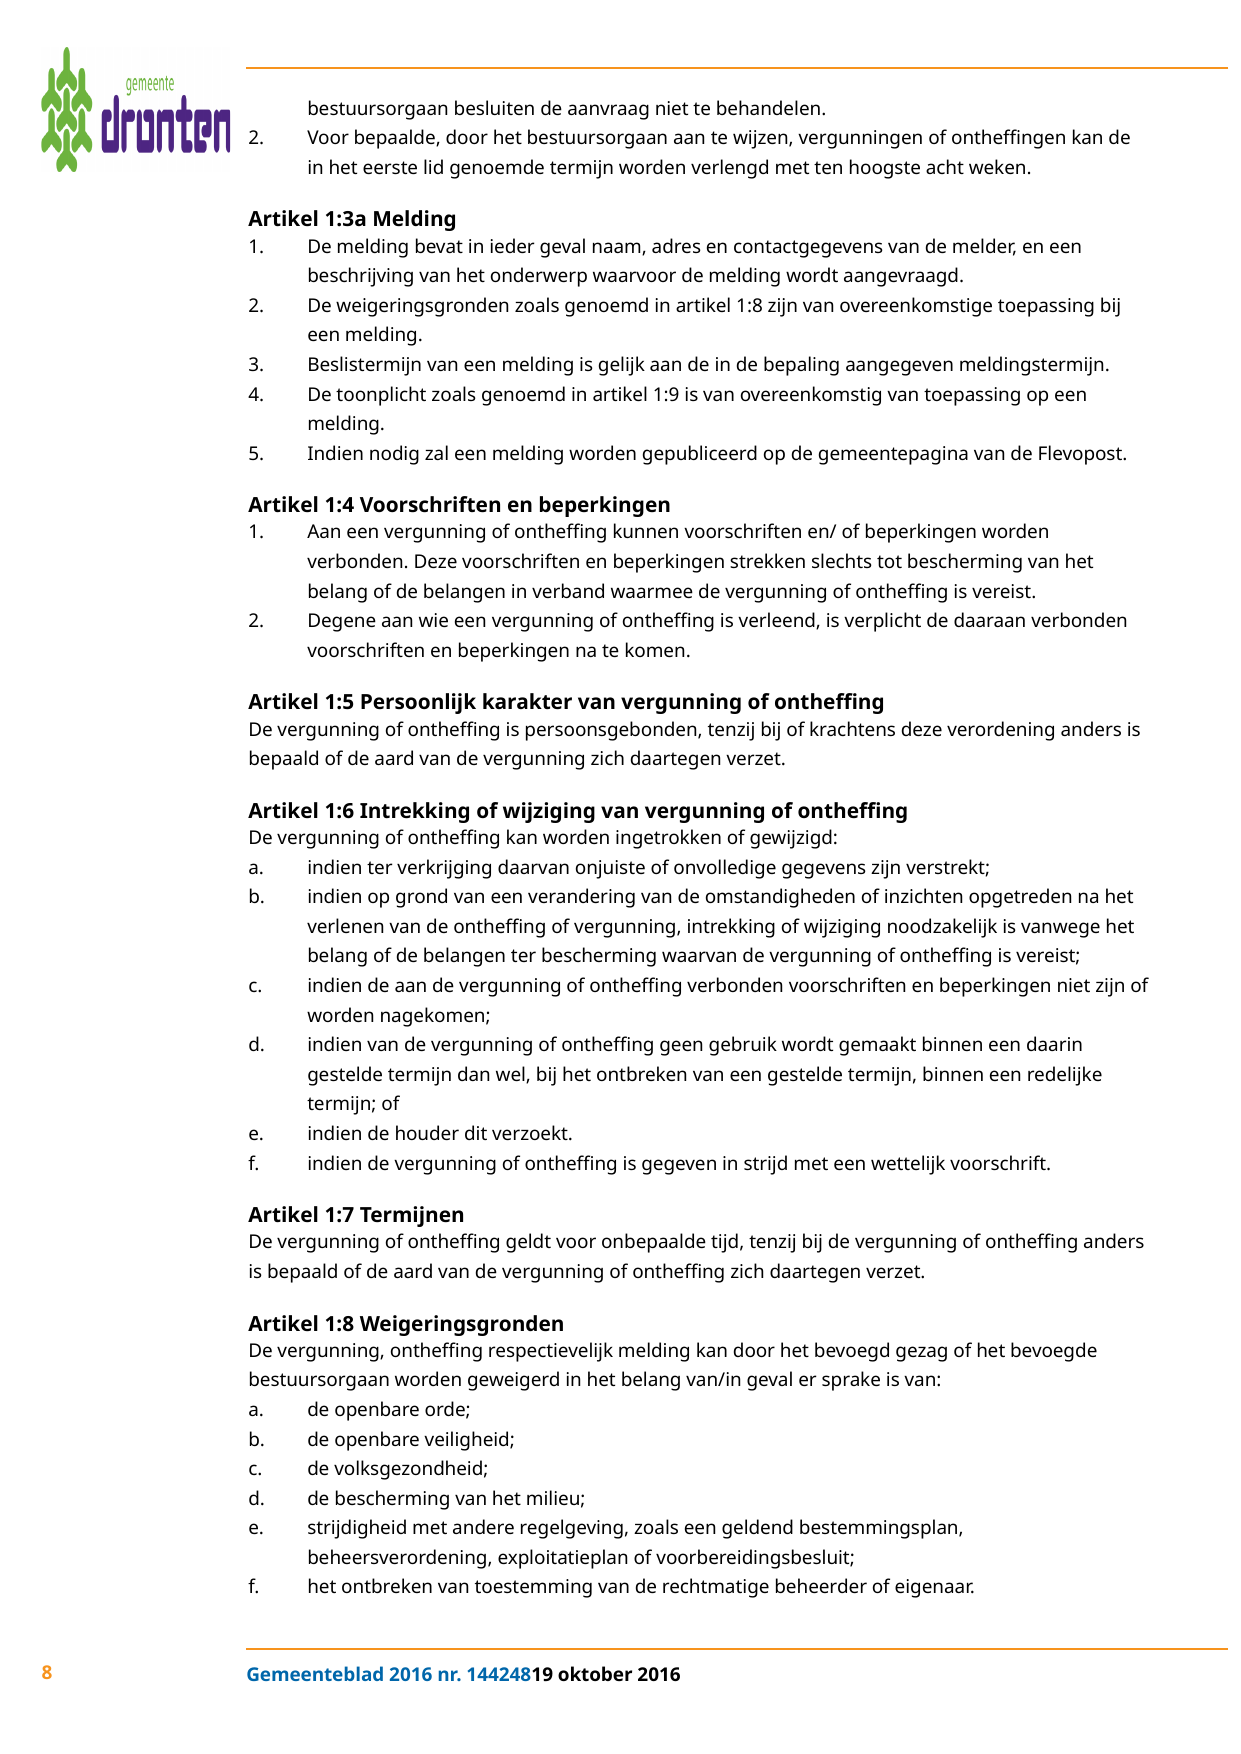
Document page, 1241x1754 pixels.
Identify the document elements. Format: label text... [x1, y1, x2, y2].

list indien op grond van een verandering van de omstandigheden of inzichten opgetreden na het verlenen van de ontheffing of vergunning, intrekking of wijziging noodzakelijk is vanwege het belang of de belangen ter bescherming waarvan de vergunning of ontheffing is vereist; [248, 883, 1152, 968]
list indien de houder dit verzoekt. [248, 1120, 1152, 1146]
text De vergunning, ontheffing respectievelijk melding kan door het bevoegd gezag of het bevoegde bestuursorgaan worden geweigerd in het belang van/in geval er sprake is van: [248, 1337, 1152, 1392]
list de bescherming van het milieu; [248, 1485, 1152, 1511]
list indien ter verkrijging daarvan onjuiste of onvolledige gegevens zijn verstrekt; [248, 854, 1152, 880]
picture [41, 47, 231, 172]
text Artikel 1:6 Intrekking of wijziging van vergunning of ontheffing [248, 796, 1152, 824]
list de openbare veiligheid; [248, 1426, 1152, 1452]
list Aan een vergunning of ontheffing kunnen voorschriften en/ of beperkingen worden verbonden. Deze voorschriften en beperkingen strekken slechts tot bescherming van het belang of de belangen in verband waarmee de vergunning of ontheffing is vereist. [248, 519, 1152, 604]
list de volksgezondheid; [248, 1455, 1152, 1481]
text Artikel 1:4 Voorschriften en beperkingen [248, 490, 1152, 519]
list Indien nodig zal een melding worden gepubliceerd op de gemeentepagina van de Flevopost. [248, 440, 1152, 466]
list het ontbreken van toestemming van de rechtmatige beheerder of eigenaar. [248, 1574, 1152, 1599]
list bestuursorgaan besluiten de aanvraag niet te behandelen. [248, 95, 1152, 121]
list indien de aan de vergunning of ontheffing verbonden voorschriften en beperkingen niet zijn of worden nagekomen; [248, 972, 1152, 1028]
text Artikel 1:5 Persoonlijk karakter van vergunning of ontheffing [248, 687, 1152, 716]
text De vergunning of ontheffing geldt voor onbepaalde tijd, tenzij bij de vergunning of ontheffing anders is bepaald of de aard van de vergunning of ontheffing zich daartegen verzet. [248, 1229, 1152, 1284]
list De toonplicht zoals genoemd in artikel 1:9 is van overeenkomstig van toepassing op een melding. [248, 381, 1152, 436]
text De vergunning of ontheffing kan worden ingetrokken of gewijzigd: [248, 824, 1152, 850]
list indien de vergunning of ontheffing is gegeven in strijd met een wettelijk voorschrift. [248, 1150, 1152, 1176]
list Degene aan wie een vergunning of ontheffing is verleend, is verplicht de daaraan verbonden voorschriften en beperkingen na te komen. [248, 607, 1152, 663]
text Artikel 1:3a Melding [248, 204, 1152, 233]
text Artikel 1:7 Termijnen [248, 1200, 1152, 1229]
text De vergunning of ontheffing is persoonsgebonden, tenzij bij of krachtens deze verordening anders is bepaald of de aard van de vergunning zich daartegen verzet. [248, 716, 1152, 771]
list de openbare orde; [248, 1396, 1152, 1422]
list Beslistermijn van een melding is gelijk aan de in de bepaling aangegeven meldingstermijn. [248, 351, 1152, 377]
text Artikel 1:8 Weigeringsgronden [248, 1309, 1152, 1337]
list De melding bevat in ieder geval naam, adres en contactgegevens van de melder, en een beschrijving van het onderwerp waarvoor de melding wordt aangevraagd. [248, 233, 1152, 288]
list indien van de vergunning of ontheffing geen gebruik wordt gemaakt binnen een daarin gestelde termijn dan wel, bij het ontbreken van een gestelde termijn, binnen een redelijke termijn; of [248, 1031, 1152, 1116]
list De weigeringsgronden zoals genoemd in artikel 1:8 zijn van overeenkomstige toepassing bij een melding. [248, 292, 1152, 347]
list strijdigheid met andere regelgeving, zoals een geldend bestemmingsplan, beheersverordening, exploitatieplan of voorbereidingsbesluit; [248, 1514, 1152, 1570]
list Voor bepaalde, door het bestuursorgaan aan te wijzen, vergunningen of ontheffingen kan de in het eerste lid genoemde termijn worden verlengd met ten hoogste acht weken. [248, 124, 1152, 180]
